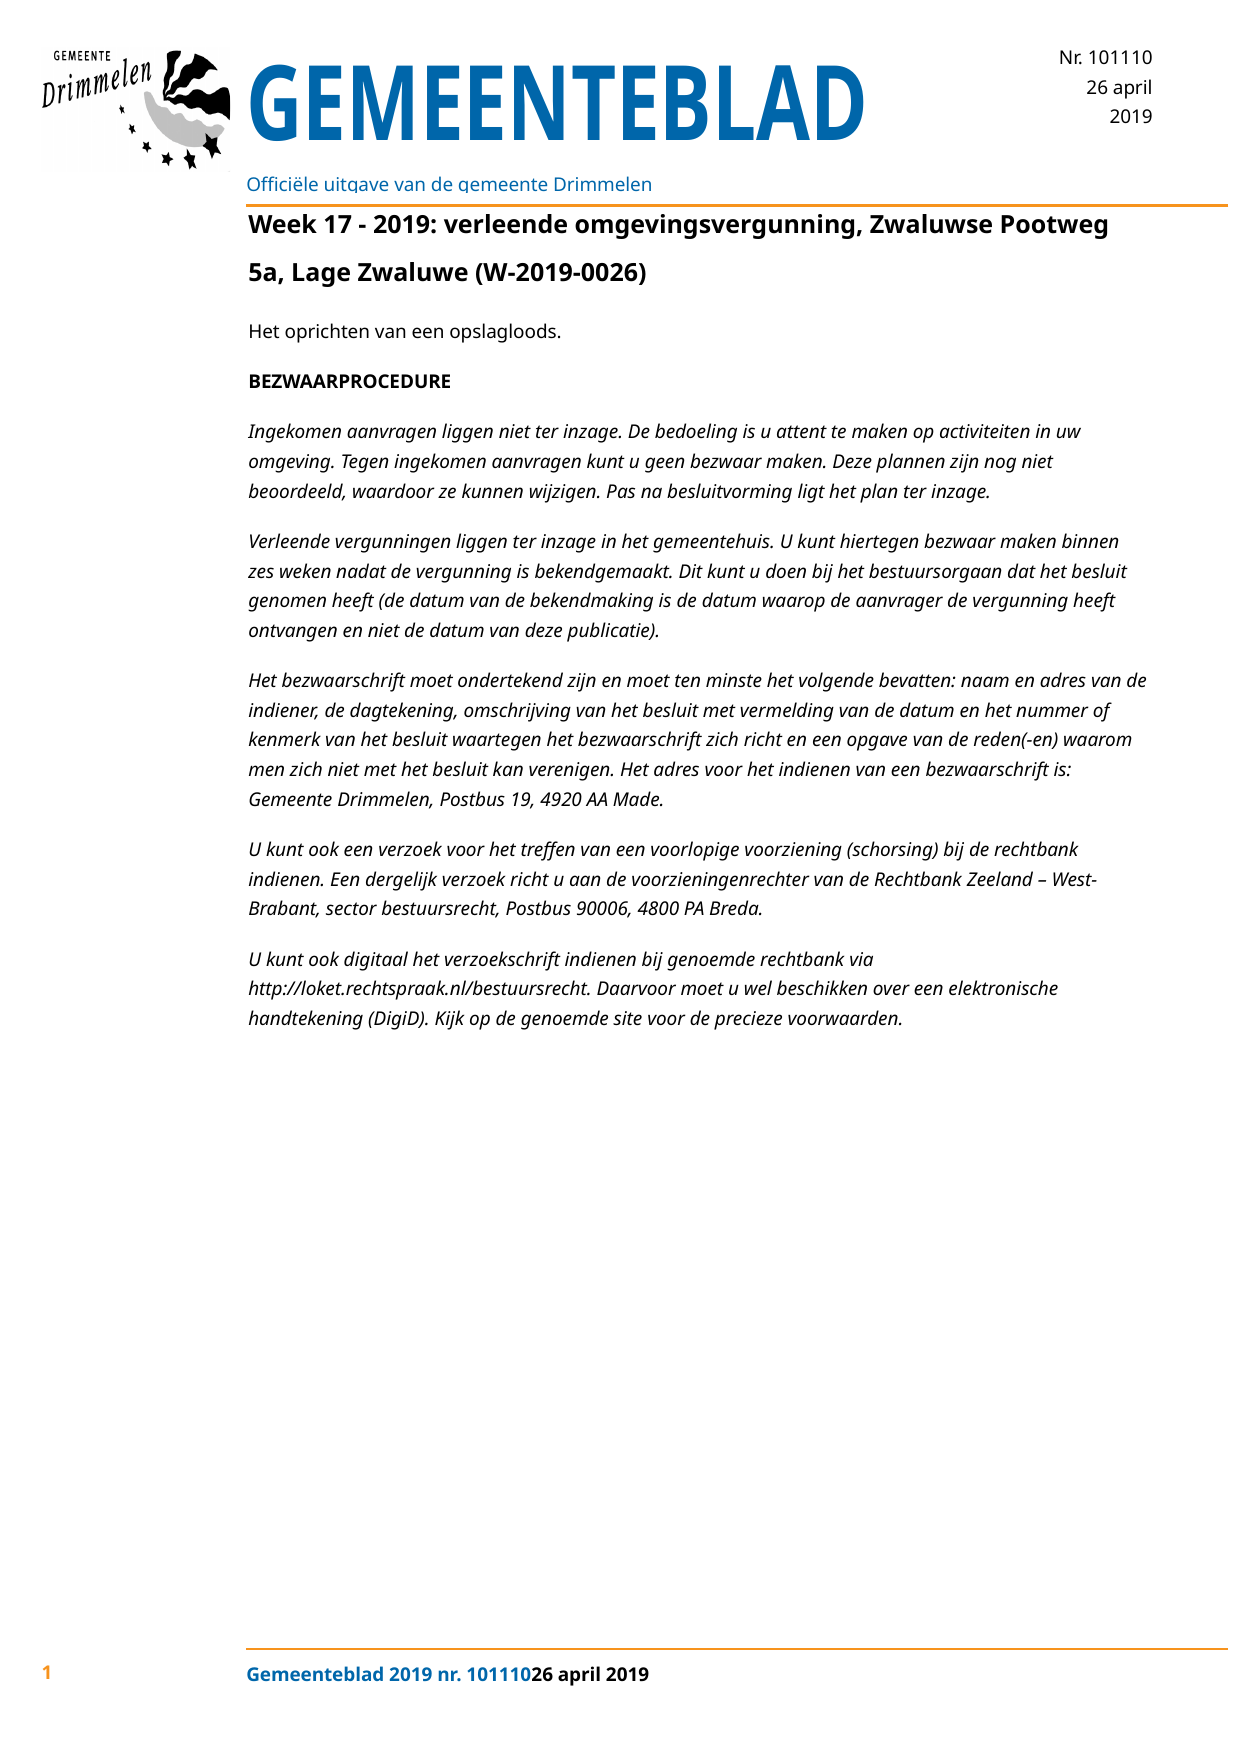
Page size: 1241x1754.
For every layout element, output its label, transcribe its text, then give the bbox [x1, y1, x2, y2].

text Verleende vergunningen liggen ter inzage in het gemeentehuis. U kunt hiertegen bezwaar maken binnen zes weken nadat de vergunning is bekendgemaakt. Dit kunt u doen bij het bestuursorgaan dat het besluit genomen heeft (de datum van de bekendmaking is de datum waarop de aanvrager de vergunning heeft ontvangen en niet de datum van deze publicatie). [248, 528, 1152, 643]
text Ingekomen aanvragen liggen niet ter inzage. De bedoeling is u attent te maken op activiteiten in uw omgeving. Tegen ingekomen aanvragen kunt u geen bezwaar maken. Deze plannen zijn nog niet beoordeeld, waardoor ze kunnen wijzigen. Pas na besluitvorming ligt het plan ter inzage. [248, 419, 1152, 504]
text BEZWAARPROCEDURE [248, 368, 1152, 394]
text Het oprichten van een opslagloods. [248, 318, 1152, 344]
text Het bezwaarschrift moet ondertekend zijn en moet ten minste het volgende bevatten: naam en adres van de indiener, de dagtekening, omschrijving van het besluit met vermelding van de datum en het nummer of kenmerk van het besluit waartegen het bezwaarschrift zich richt en een opgave van de reden(-en) waarom men zich niet met het besluit kan verenigen. Het adres voor het indienen van een bezwaarschrift is: Gemeente Drimmelen, Postbus 19, 4920 AA Made. [248, 667, 1152, 812]
text U kunt ook een verzoek voor het treffen van een voorlopige voorziening (schorsing) bij de rechtbank indienen. Een dergelijk verzoek richt u aan de voorzieningenrechter van de Rechtbank Zeeland – West-Brabant, sector bestuursrecht, Postbus 90006, 4800 PA Breda. [248, 836, 1152, 921]
text U kunt ook digitaal het verzoekschrift indienen bij genoemde rechtbank via http://loket.rechtspraak.nl/bestuursrecht. Daarvoor moet u wel beschikken over een elektronische handtekening (DigiD). Kijk op de genoemde site voor de precieze voorwaarden. [248, 946, 1152, 1031]
picture [41, 47, 231, 172]
text Week 17 - 2019: verleende omgevingsvergunning, Zwaluwse Pootweg 5a, Lage Zwaluwe (W-2019-0026) [248, 207, 1152, 288]
